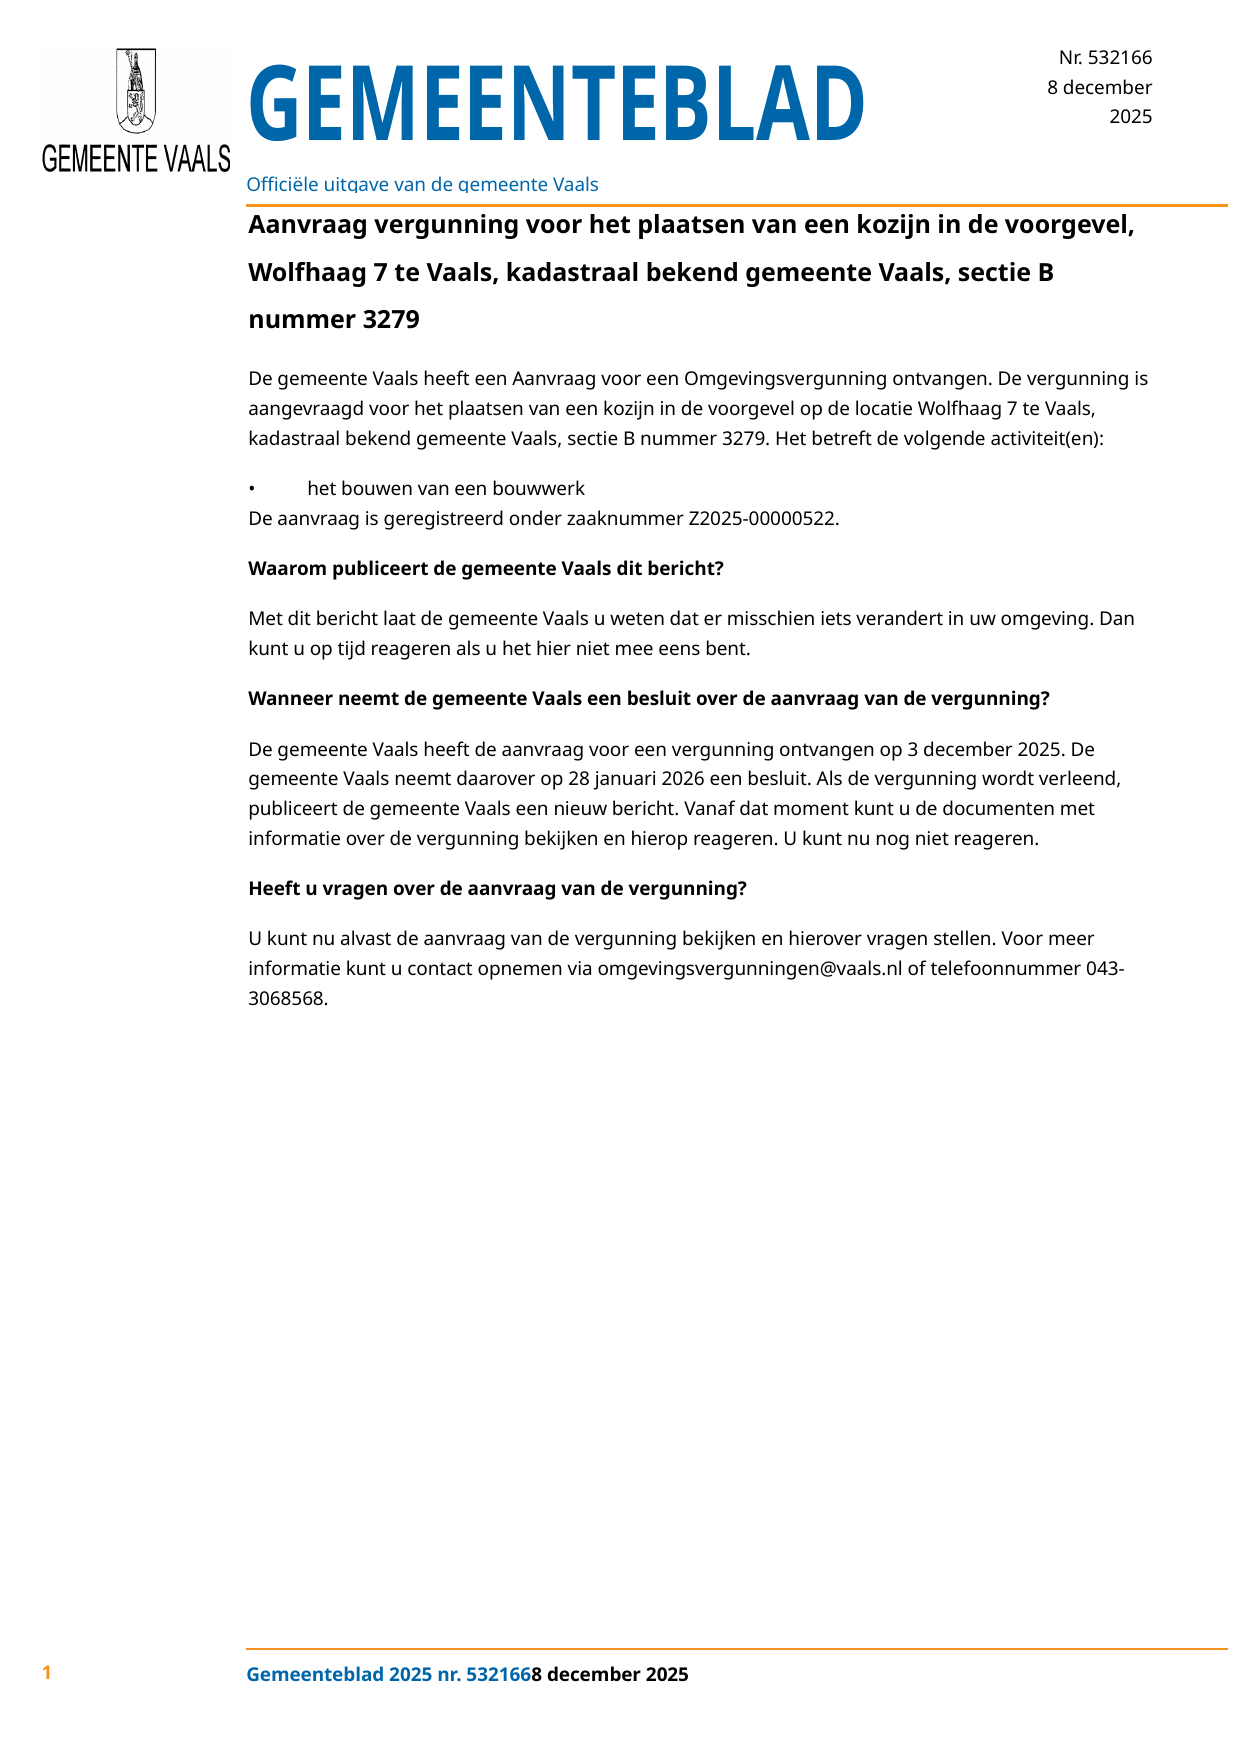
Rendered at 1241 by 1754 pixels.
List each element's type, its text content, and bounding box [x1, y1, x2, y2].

list het bouwen van een bouwwerk [248, 475, 1152, 501]
text De aanvraag is geregistreerd onder zaaknummer Z2025-00000522. [248, 505, 1152, 530]
text De gemeente Vaals heeft een Aanvraag voor een Omgevingsvergunning ontvangen. De vergunning is aangevraagd voor het plaatsen van een kozijn in de voorgevel op de locatie Wolfhaag 7 te Vaals, kadastraal bekend gemeente Vaals, sectie B nummer 3279. Het betreft de volgende activiteit(en): [248, 366, 1152, 450]
text Waarom publiceert de gemeente Vaals dit bericht? [248, 555, 1152, 581]
text Heeft u vragen over de aanvraag van de vergunning? [248, 875, 1152, 901]
text Met dit bericht laat de gemeente Vaals u weten dat er misschien iets verandert in uw omgeving. Dan kunt u op tijd reageren als u het hier niet mee eens bent. [248, 606, 1152, 661]
picture [41, 47, 231, 172]
text Wanneer neemt de gemeente Vaals een besluit over de aanvraag van de vergunning? [248, 686, 1152, 711]
text De gemeente Vaals heeft de aanvraag voor een vergunning ontvangen op 3 december 2025. De gemeente Vaals neemt daarover op 28 januari 2026 een besluit. Als de vergunning wordt verleend, publiceert de gemeente Vaals een nieuw bericht. Vanaf dat moment kunt u de documenten met informatie over de vergunning bekijken en hierop reageren. U kunt nu nog niet reageren. [248, 736, 1152, 850]
text U kunt nu alvast de aanvraag van de vergunning bekijken en hierover vragen stellen. Voor meer informatie kunt u contact opnemen via omgevingsvergunningen@vaals.nl of telefoonnummer 043-3068568. [248, 926, 1152, 1010]
text Aanvraag vergunning voor het plaatsen van een kozijn in de voorgevel, Wolfhaag 7 te Vaals, kadastraal bekend gemeente Vaals, sectie B nummer 3279 [248, 207, 1152, 336]
